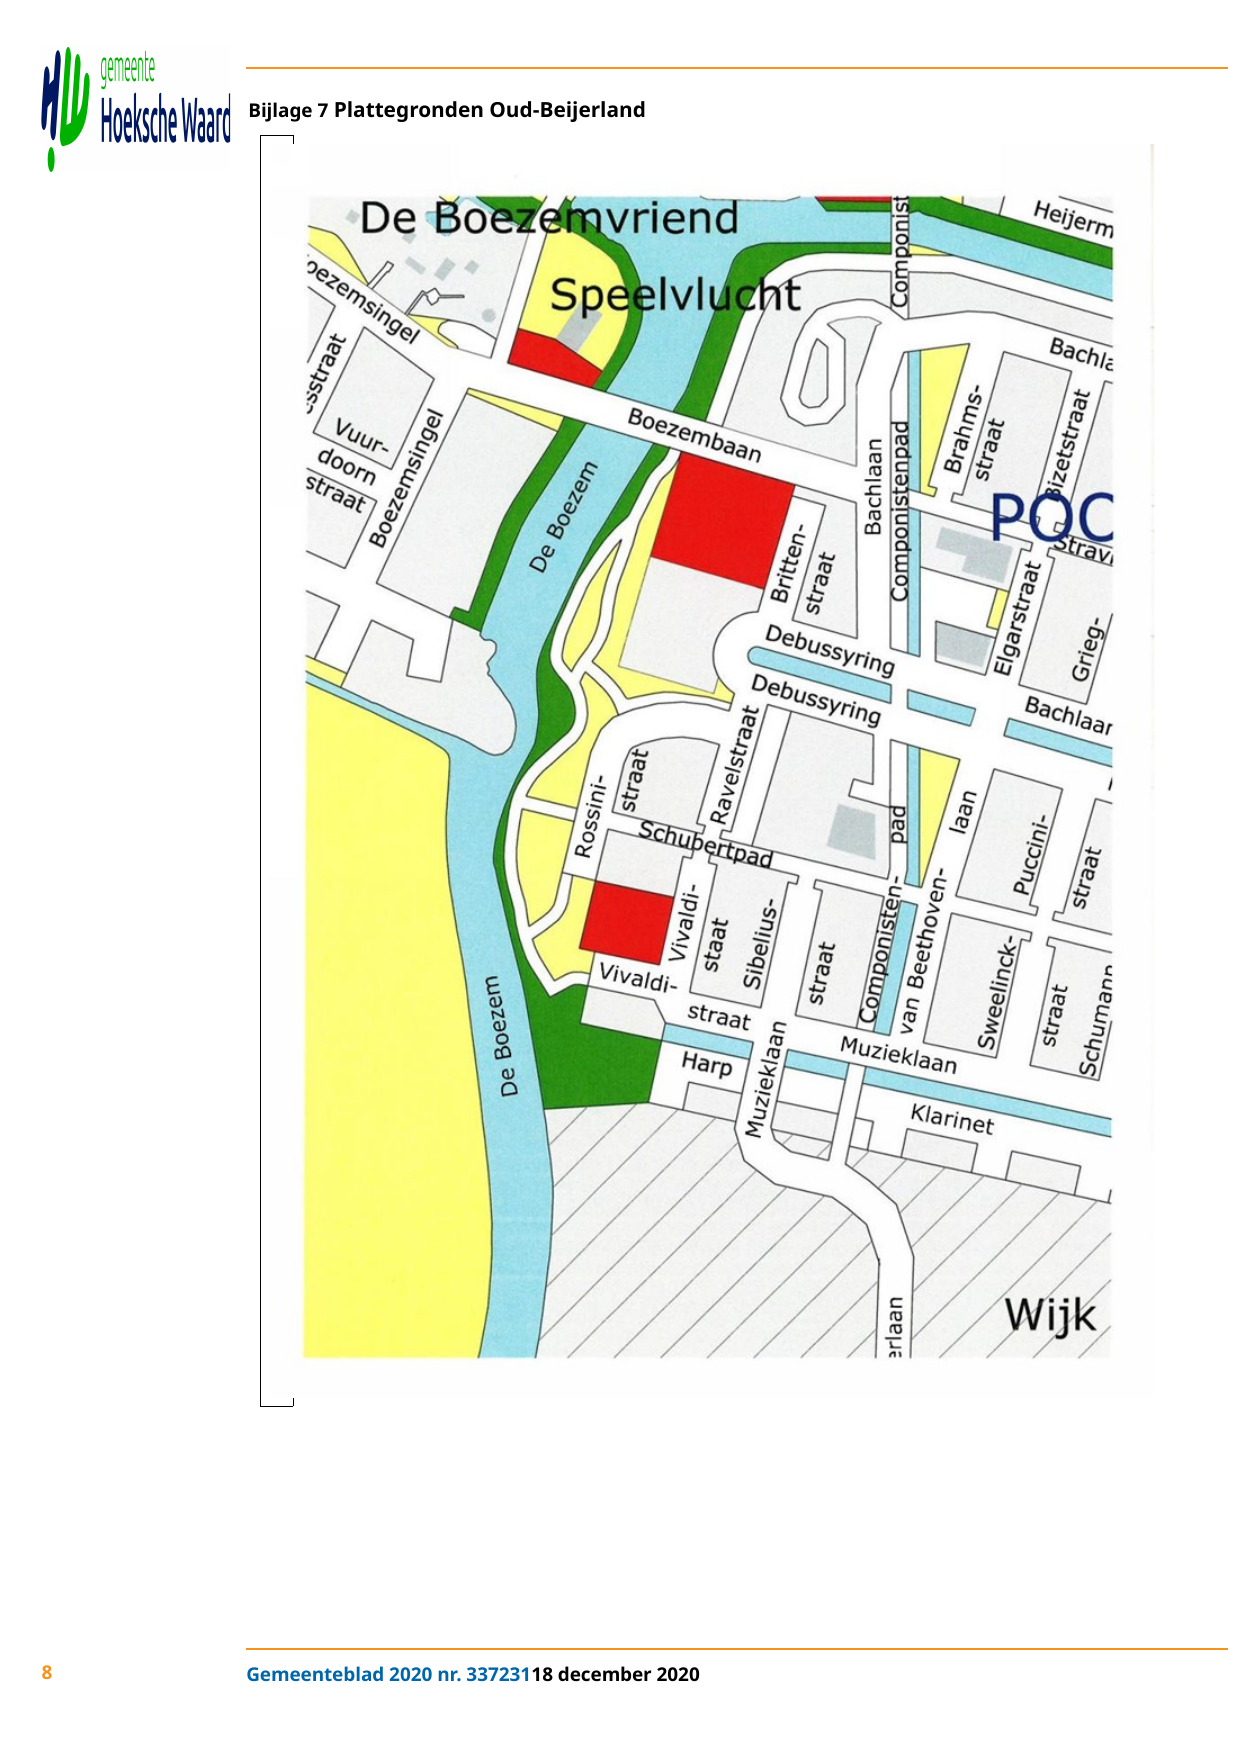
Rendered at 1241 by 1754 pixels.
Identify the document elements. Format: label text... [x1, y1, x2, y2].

text Bijlage 7 Plattegronden Oud-Beijerland [248, 95, 1152, 123]
picture [268, 144, 1155, 1398]
picture [41, 47, 231, 172]
